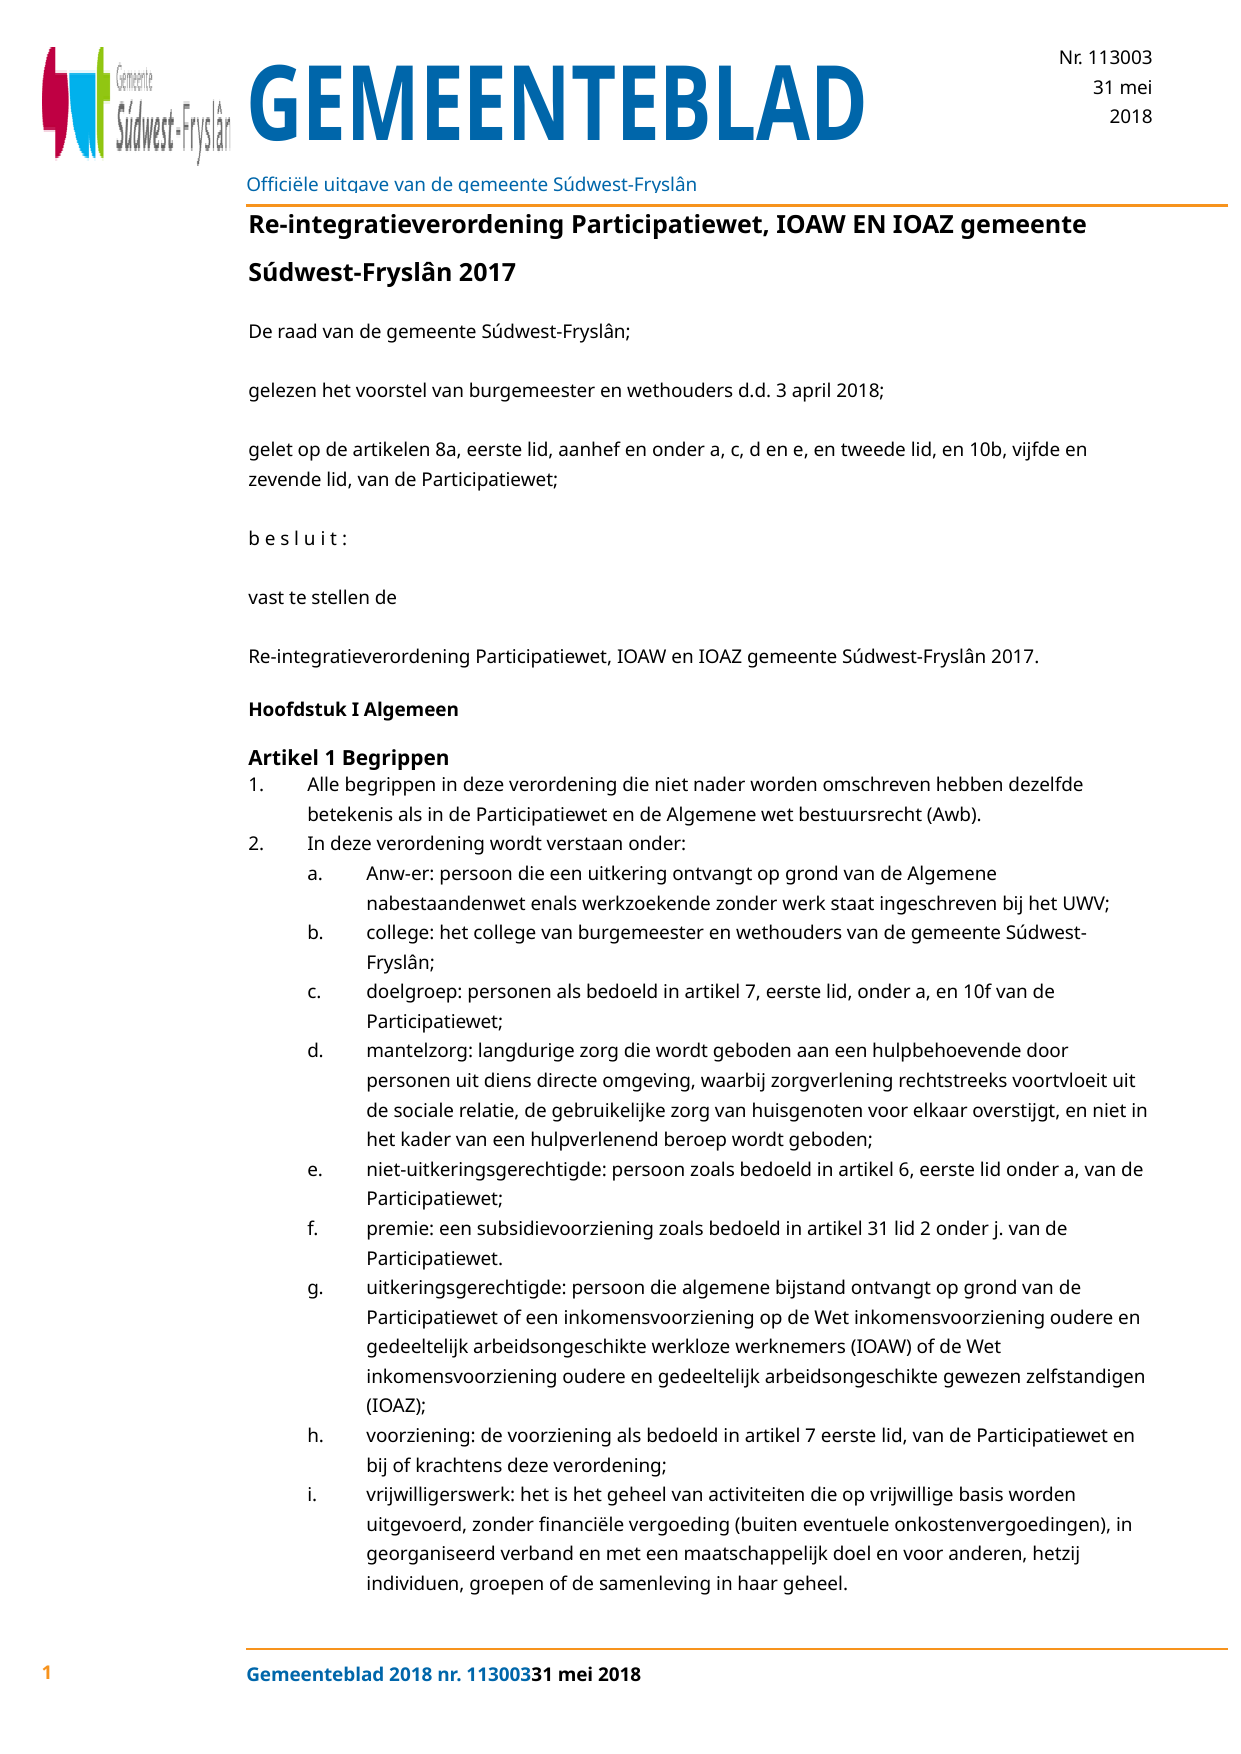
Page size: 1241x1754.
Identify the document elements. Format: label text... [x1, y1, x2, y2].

text vast te stellen de [248, 584, 1152, 610]
list college: het college van burgemeester en wethouders van de gemeente Súdwest-Fryslân; [307, 919, 1152, 975]
text gelet op de artikelen 8a, eerste lid, aanhef en onder a, c, d en e, en tweede lid, en 10b, vijfde en zevende lid, van de Participatiewet; [248, 436, 1152, 492]
list In deze verordening wordt verstaan onder: [248, 831, 1152, 856]
text gelezen het voorstel van burgemeester en wethouders d.d. 3 april 2018; [248, 377, 1152, 403]
list voorziening: de voorziening als bedoeld in artikel 7 eerste lid, van de Participatiewet en bij of krachtens deze verordening; [307, 1422, 1152, 1478]
list premie: een subsidievoorziening zoals bedoeld in artikel 31 lid 2 onder j. van de Participatiewet. [307, 1215, 1152, 1271]
list niet-uitkeringsgerechtigde: persoon zoals bedoeld in artikel 6, eerste lid onder a, van de Participatiewet; [307, 1156, 1152, 1211]
text Re-integratieverordening Participatiewet, IOAW en IOAZ gemeente Súdwest-Fryslân 2017. [248, 643, 1152, 669]
list mantelzorg: langdurige zorg die wordt geboden aan een hulpbehoevende door personen uit diens directe omgeving, waarbij zorgverlening rechtstreeks voortvloeit uit de sociale relatie, de gebruikelijke zorg van huisgenoten voor elkaar overstijgt, en niet in het kader van een hulpverlenend beroep wordt geboden; [307, 1038, 1152, 1152]
text Re-integratieverordening Participatiewet, IOAW EN IOAZ gemeente Súdwest-Fryslân 2017 [248, 207, 1152, 288]
text Artikel 1 Begrippen [248, 743, 1152, 771]
list uitkeringsgerechtigde: persoon die algemene bijstand ontvangt op grond van de Participatiewet of een inkomensvoorziening op de Wet inkomensvoorziening oudere en gedeeltelijk arbeidsongeschikte werkloze werknemers (IOAW) of de Wet inkomensvoorziening oudere en gedeeltelijk arbeidsongeschikte gewezen zelfstandigen (IOAZ); [307, 1274, 1152, 1418]
list doelgroep: personen als bedoeld in artikel 7, eerste lid, onder a, en 10f van de Participatiewet; [307, 978, 1152, 1034]
list vrijwilligerswerk: het is het geheel van activiteiten die op vrijwillige basis worden uitgevoerd, zonder financiële vergoeding (buiten eventuele onkostenvergoedingen), in georganiseerd verband en met een maatschappelijk doel en voor anderen, hetzij individuen, groepen of de samenleving in haar geheel. [307, 1481, 1152, 1596]
text b e s l u i t : [248, 525, 1152, 551]
list Anw-er: persoon die een uitkering ontvangt op grond van de Algemene nabestaandenwet enals werkzoekende zonder werk staat ingeschreven bij het UWV; [307, 860, 1152, 916]
list Alle begrippen in deze verordening die niet nader worden omschreven hebben dezelfde betekenis als in de Participatiewet en de Algemene wet bestuursrecht (Awb). [248, 771, 1152, 827]
text De raad van de gemeente Súdwest-Fryslân; [248, 318, 1152, 344]
picture [41, 47, 231, 172]
text Hoofdstuk I Algemeen [248, 694, 1152, 722]
